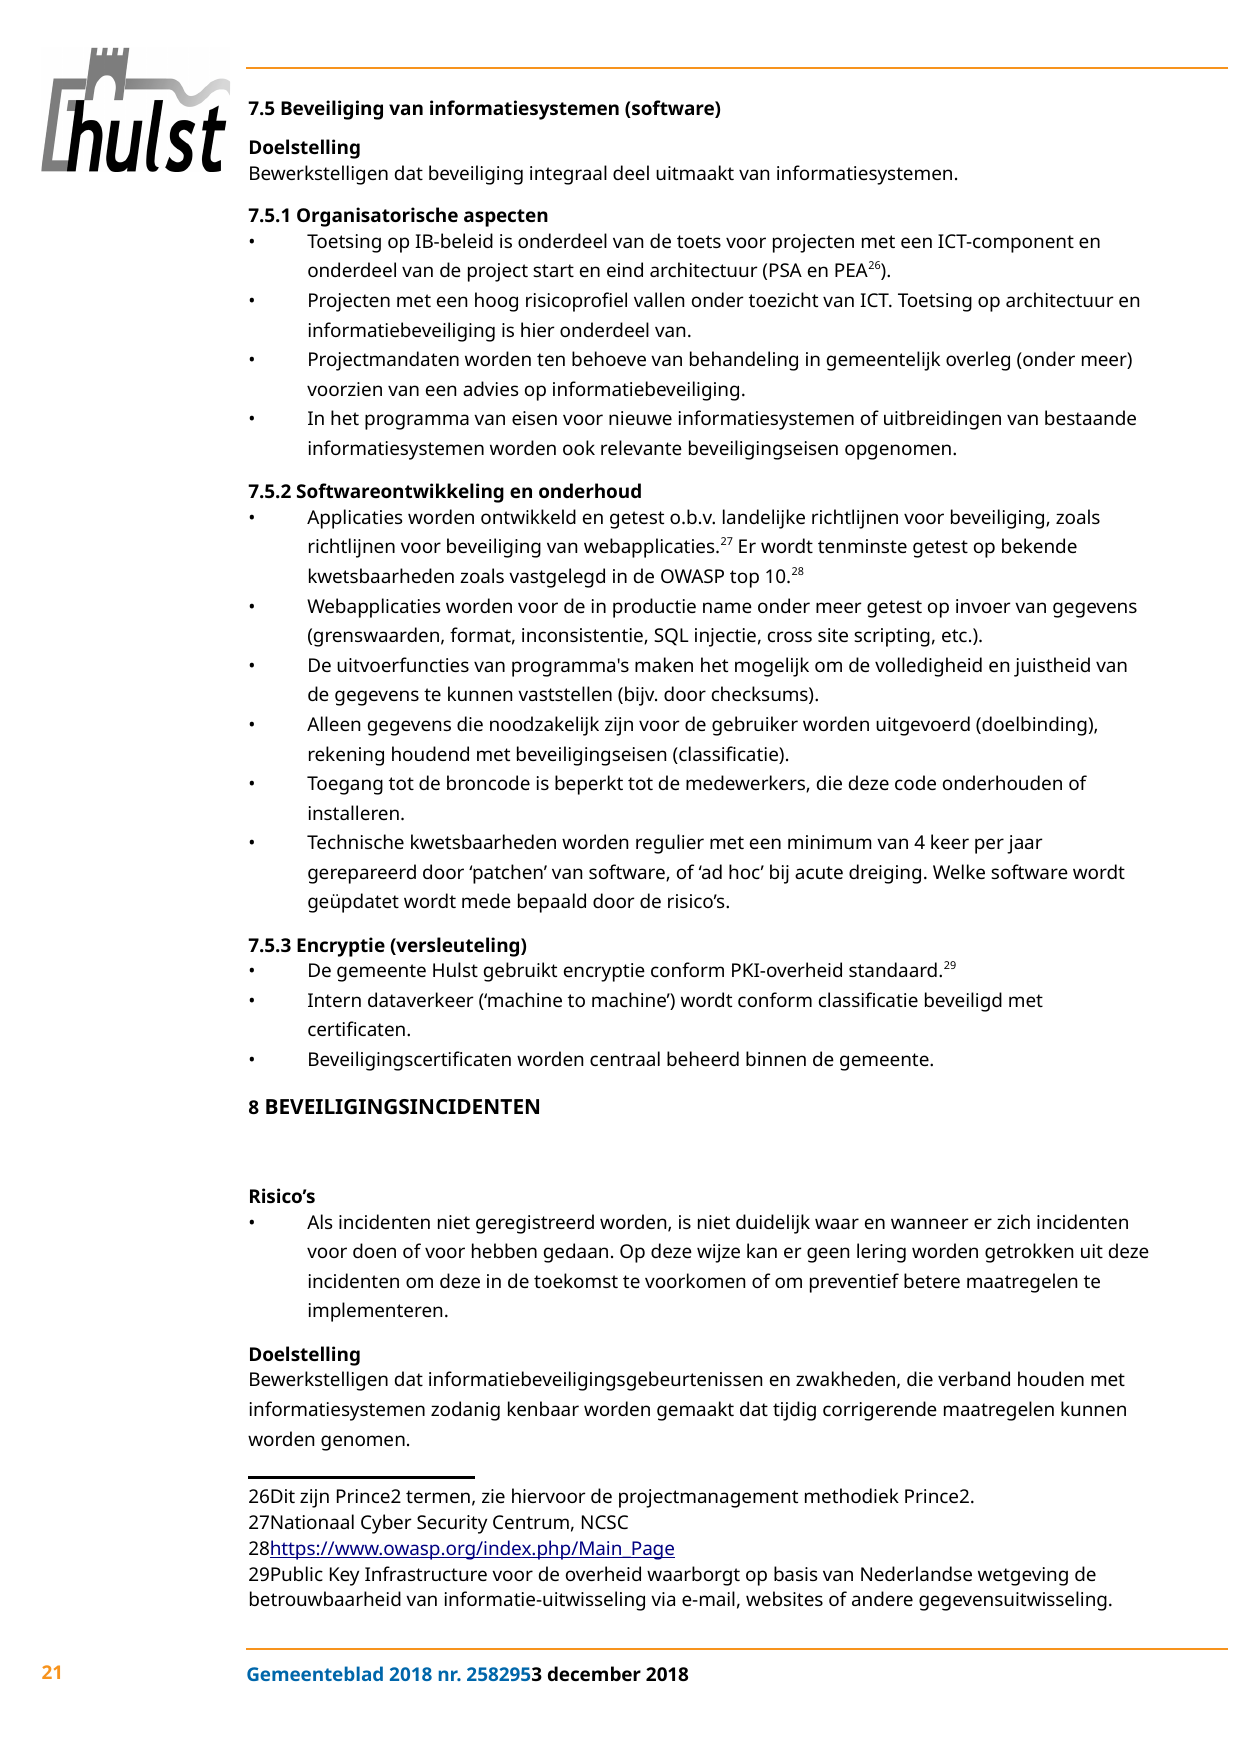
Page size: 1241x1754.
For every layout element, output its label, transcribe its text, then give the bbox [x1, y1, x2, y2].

list Als incidenten niet geregistreerd worden, is niet duidelijk waar en wanneer er zich incidenten voor doen of voor hebben gedaan. Op deze wijze kan er geen lering worden getrokken uit deze incidenten om deze in de toekomst te voorkomen of om preventief betere maatregelen te implementeren. [248, 1209, 1152, 1323]
list In het programma van eisen voor nieuwe informatiesystemen of uitbreidingen van bestaande informatiesystemen worden ook relevante beveiligingseisen opgenomen. [248, 406, 1152, 461]
list Dit zijn Prince2 termen, zie hiervoor de projectmanagement methodiek Prince2. [248, 1483, 1152, 1509]
text 7.5.3 Encryptie (versleuteling) [248, 932, 1152, 957]
text Doelstelling [248, 1341, 1152, 1366]
list Nationaal Cyber Security Centrum, NCSC [248, 1509, 1152, 1535]
text Risico’s [248, 1183, 1152, 1209]
text 8 BEVEILIGINGSINCIDENTEN [248, 1092, 1152, 1120]
list De uitvoerfuncties van programma's maken het mogelijk om de volledigheid en juistheid van de gegevens te kunnen vaststellen (bijv. door checksums). [248, 652, 1152, 707]
list Technische kwetsbaarheden worden regulier met een minimum van 4 keer per jaar gerepareerd door ‘patchen’ van software, of ‘ad hoc’ bij acute dreiging. Welke software wordt geüpdatet wordt mede bepaald door de risico’s. [248, 829, 1152, 914]
list Projecten met een hoog risicoprofiel vallen onder toezicht van ICT. Toetsing op architectuur en informatiebeveiliging is hier onderdeel van. [248, 287, 1152, 343]
text 7.5 Beveiliging van informatiesystemen (software) [248, 95, 1152, 121]
list Beveiligingscertificaten worden centraal beheerd binnen de gemeente. [248, 1046, 1152, 1072]
list Toetsing op IB-beleid is onderdeel van de toets voor projecten met een ICT-component en onderdeel van de project start en eind architectuur (PSA en PEA). [248, 228, 1152, 283]
text 7.5.2 Softwareontwikkeling en onderhoud [248, 478, 1152, 504]
list De gemeente Hulst gebruikt encryptie conform PKI-overheid standaard. [248, 957, 1152, 983]
text 7.5.1 Organisatorische aspecten [248, 202, 1152, 228]
list Toegang tot de broncode is beperkt tot de medewerkers, die deze code onderhouden of installeren. [248, 770, 1152, 826]
table_header Bewerkstelligen dat beveiliging integraal deel uitmaakt van informatiesystemen. [248, 160, 1152, 186]
list Applicaties worden ontwikkeld en getest o.b.v. landelijke richtlijnen voor beveiliging, zoals richtlijnen voor beveiliging van webapplicaties. Er wordt tenminste getest op bekende kwetsbaarheden zoals vastgelegd in de OWASP top 10. [248, 504, 1152, 589]
list https://www.owasp.org/index.php/Main_Page [248, 1535, 1152, 1561]
list Webapplicaties worden voor de in productie name onder meer getest op invoer van gegevens (grenswaarden, format, inconsistentie, SQL injectie, cross site scripting, etc.). [248, 593, 1152, 648]
table_header Bewerkstelligen dat informatiebeveiligingsgebeurtenissen en zwakheden, die verband houden met informatiesystemen zodanig kenbaar worden gemaakt dat tijdig corrigerende maatregelen kunnen worden genomen. [248, 1367, 1152, 1451]
list Projectmandaten worden ten behoeve van behandeling in gemeentelijk overleg (onder meer) voorzien van een advies op informatiebeveiliging. [248, 346, 1152, 402]
list Alleen gegevens die noodzakelijk zijn voor de gebruiker worden uitgevoerd (doelbinding), rekening houdend met beveiligingseisen (classificatie). [248, 711, 1152, 766]
list Intern dataverkeer (‘machine to machine’) wordt conform classificatie beveiligd met certificaten. [248, 987, 1152, 1042]
picture [41, 47, 231, 172]
text Doelstelling [248, 134, 1152, 160]
list Public Key Infrastructure voor de overheid waarborgt op basis van Nederlandse wetgeving de betrouwbaarheid van informatie-uitwisseling via e-mail, websites of andere gegevensuitwisseling. [248, 1561, 1152, 1612]
